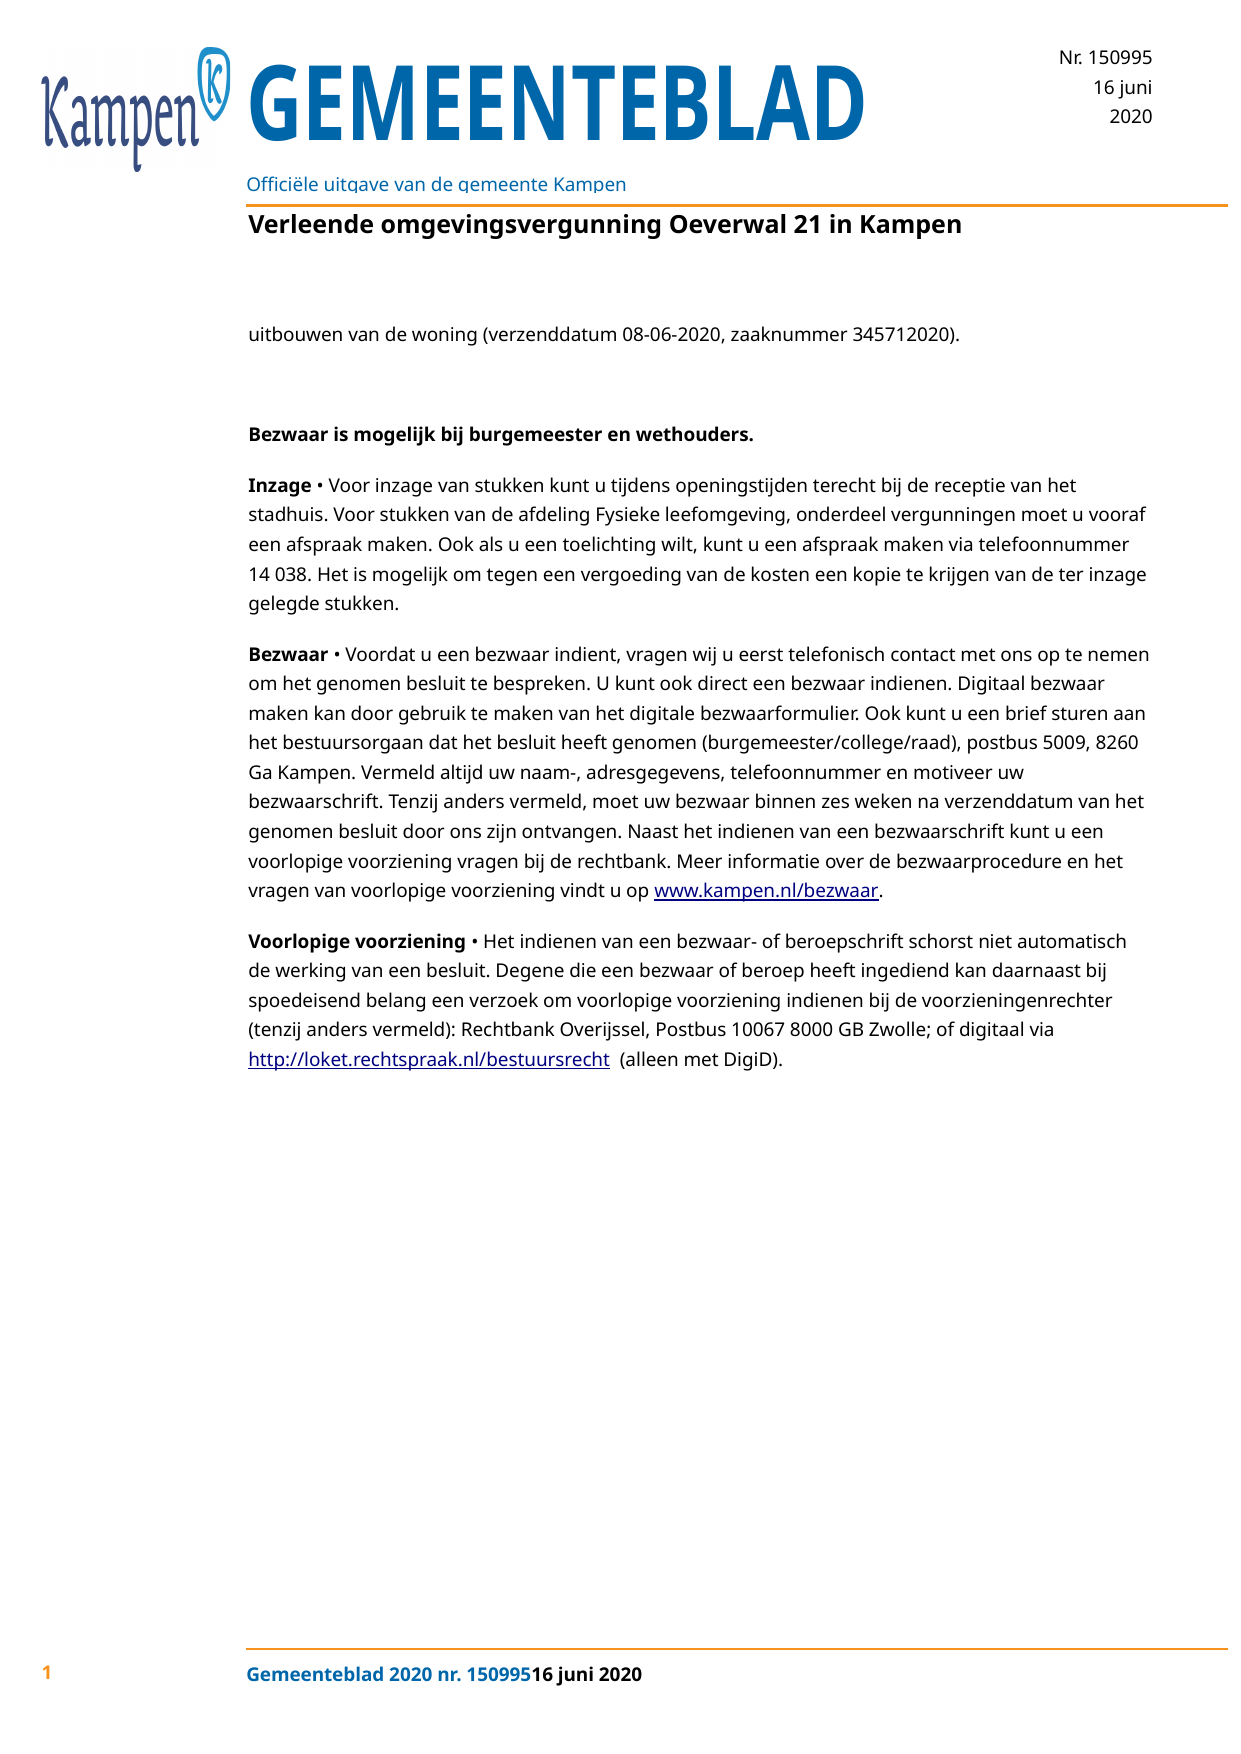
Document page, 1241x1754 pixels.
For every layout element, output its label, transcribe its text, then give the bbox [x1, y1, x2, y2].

text Inzage • Voor inzage van stukken kunt u tijdens openingstijden terecht bij de receptie van het stadhuis. Voor stukken van de afdeling Fysieke leefomgeving, onderdeel vergunningen moet u vooraf een afspraak maken. Ook als u een toelichting wilt, kunt u een afspraak maken via telefoonnummer 14 038. Het is mogelijk om tegen een vergoeding van de kosten een kopie te krijgen van de ter inzage gelegde stukken. [248, 472, 1152, 616]
text Voorlopige voorziening • Het indienen van een bezwaar- of beroepschrift schorst niet automatisch de werking van een besluit. Degene die een bezwaar of beroep heeft ingediend kan daarnaast bij spoedeisend belang een verzoek om voorlopige voorziening indienen bij de voorzieningenrechter (tenzij anders vermeld): Rechtbank Overijssel, Postbus 10067 8000 GB Zwolle; of digitaal via http://loket.rechtspraak.nl/bestuursrecht (alleen met DigiD). [248, 928, 1152, 1072]
text Bezwaar is mogelijk bij burgemeester en wethouders. [248, 422, 1152, 447]
text Verleende omgevingsvergunning Oeverwal 21 in Kampen [248, 207, 1152, 241]
text uitbouwen van de woning (verzenddatum 08-06-2020, zaaknummer 345712020). [248, 321, 1152, 346]
text Bezwaar • Voordat u een bezwaar indient, vragen wij u eerst telefonisch contact met ons op te nemen om het genomen besluit te bespreken. U kunt ook direct een bezwaar indienen. Digitaal bezwaar maken kan door gebruik te maken van het digitale bezwaarformulier. Ook kunt u een brief sturen aan het bestuursorgaan dat het besluit heeft genomen (burgemeester/college/raad), postbus 5009, 8260 Ga Kampen. Vermeld altijd uw naam-, adresgegevens, telefoonnummer en motiveer uw bezwaarschrift. Tenzij anders vermeld, moet uw bezwaar binnen zes weken na verzenddatum van het genomen besluit door ons zijn ontvangen. Naast het indienen van een bezwaarschrift kunt u een voorlopige voorziening vragen bij de rechtbank. Meer informatie over de bezwaarprocedure en het vragen van voorlopige voorziening vindt u op www.kampen.nl/bezwaar. [248, 641, 1152, 903]
picture [41, 47, 231, 172]
